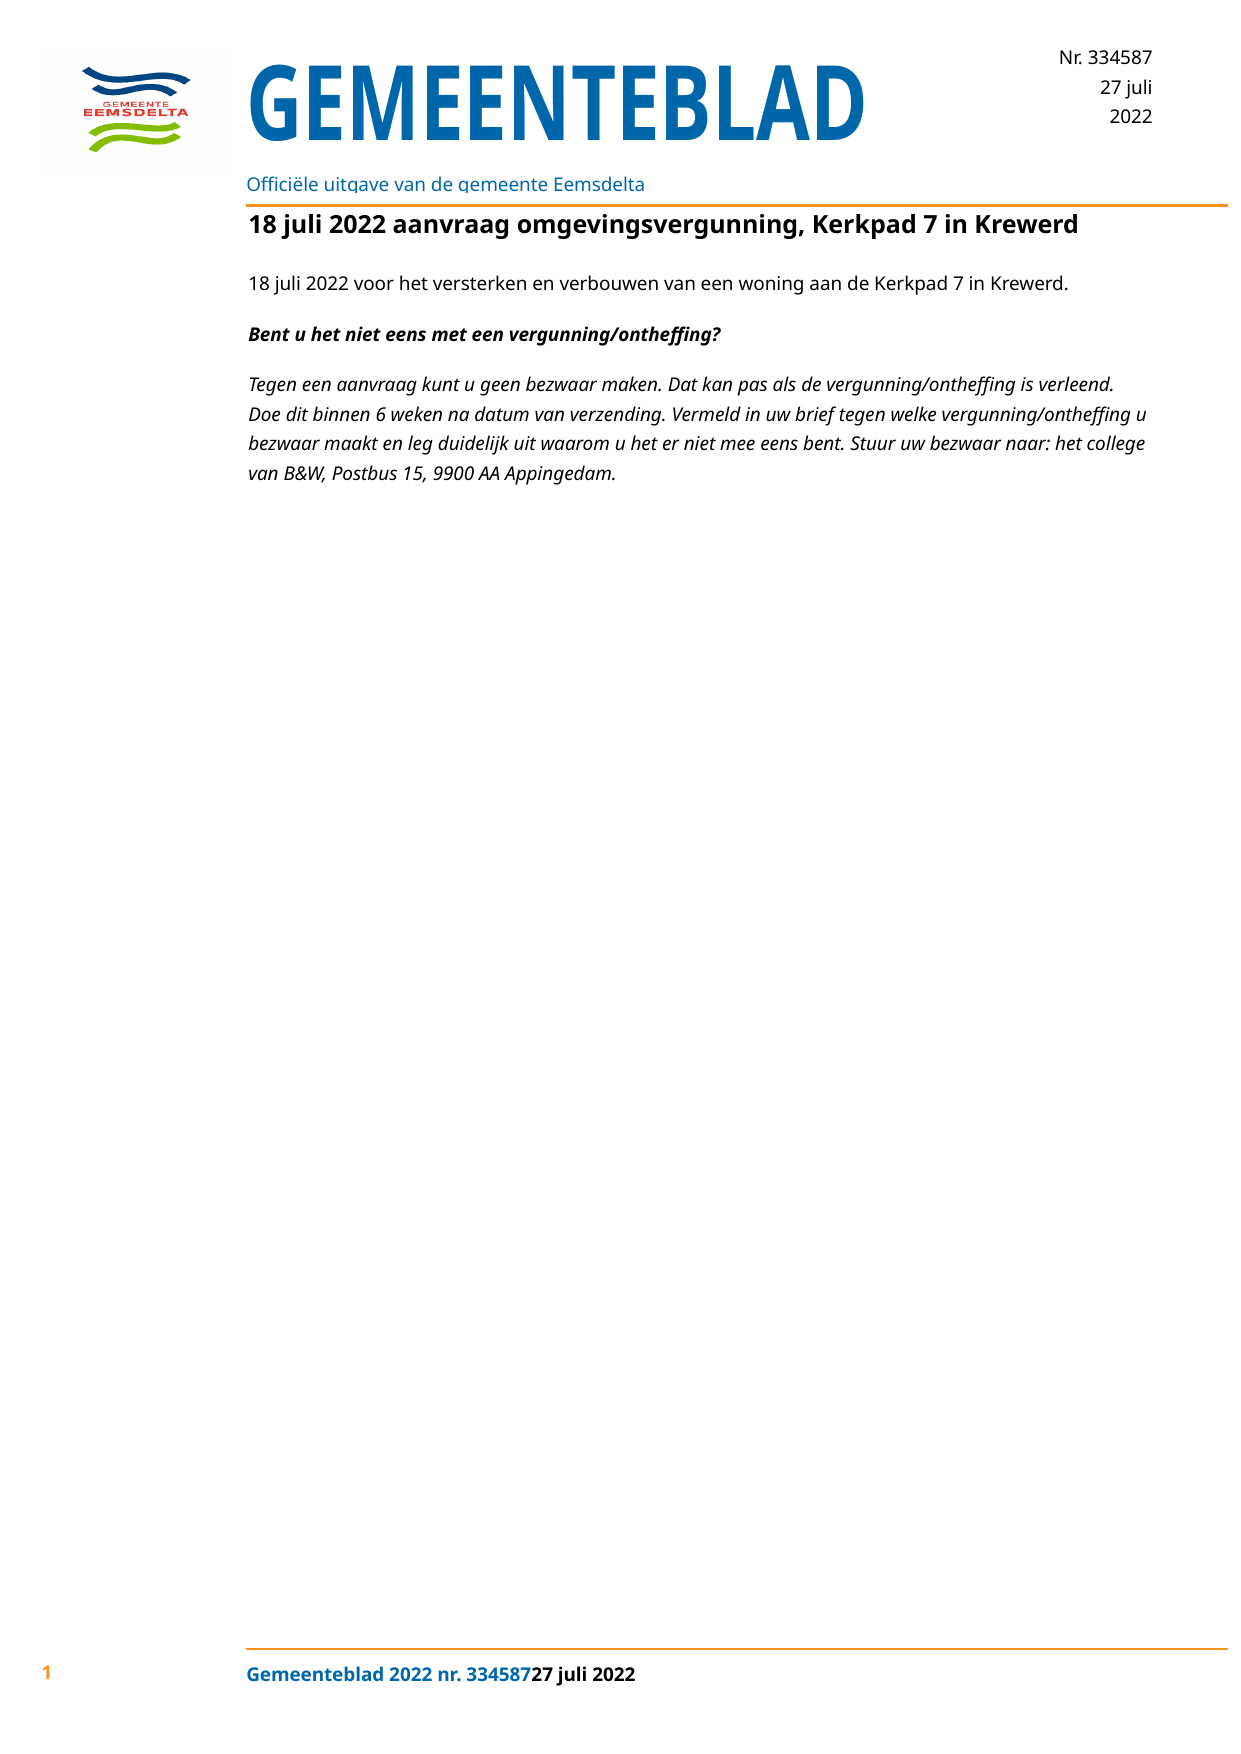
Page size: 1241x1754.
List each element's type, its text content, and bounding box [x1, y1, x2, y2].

text 18 juli 2022 voor het versterken en verbouwen van een woning aan de Kerkpad 7 in Krewerd. [248, 270, 1152, 296]
text 18 juli 2022 aanvraag omgevingsvergunning, Kerkpad 7 in Krewerd [248, 207, 1152, 241]
text Tegen een aanvraag kunt u geen bezwaar maken. Dat kan pas als de vergunning/ontheffing is verleend. Doe dit binnen 6 weken na datum van verzending. Vermeld in uw brief tegen welke vergunning/ontheffing u bezwaar maakt en leg duidelijk uit waarom u het er niet mee eens bent. Stuur uw bezwaar naar: het college van B&W, Postbus 15, 9900 AA Appingedam. [248, 371, 1152, 486]
picture [41, 47, 231, 172]
text Bent u het niet eens met een vergunning/ontheffing? [248, 321, 1152, 346]
